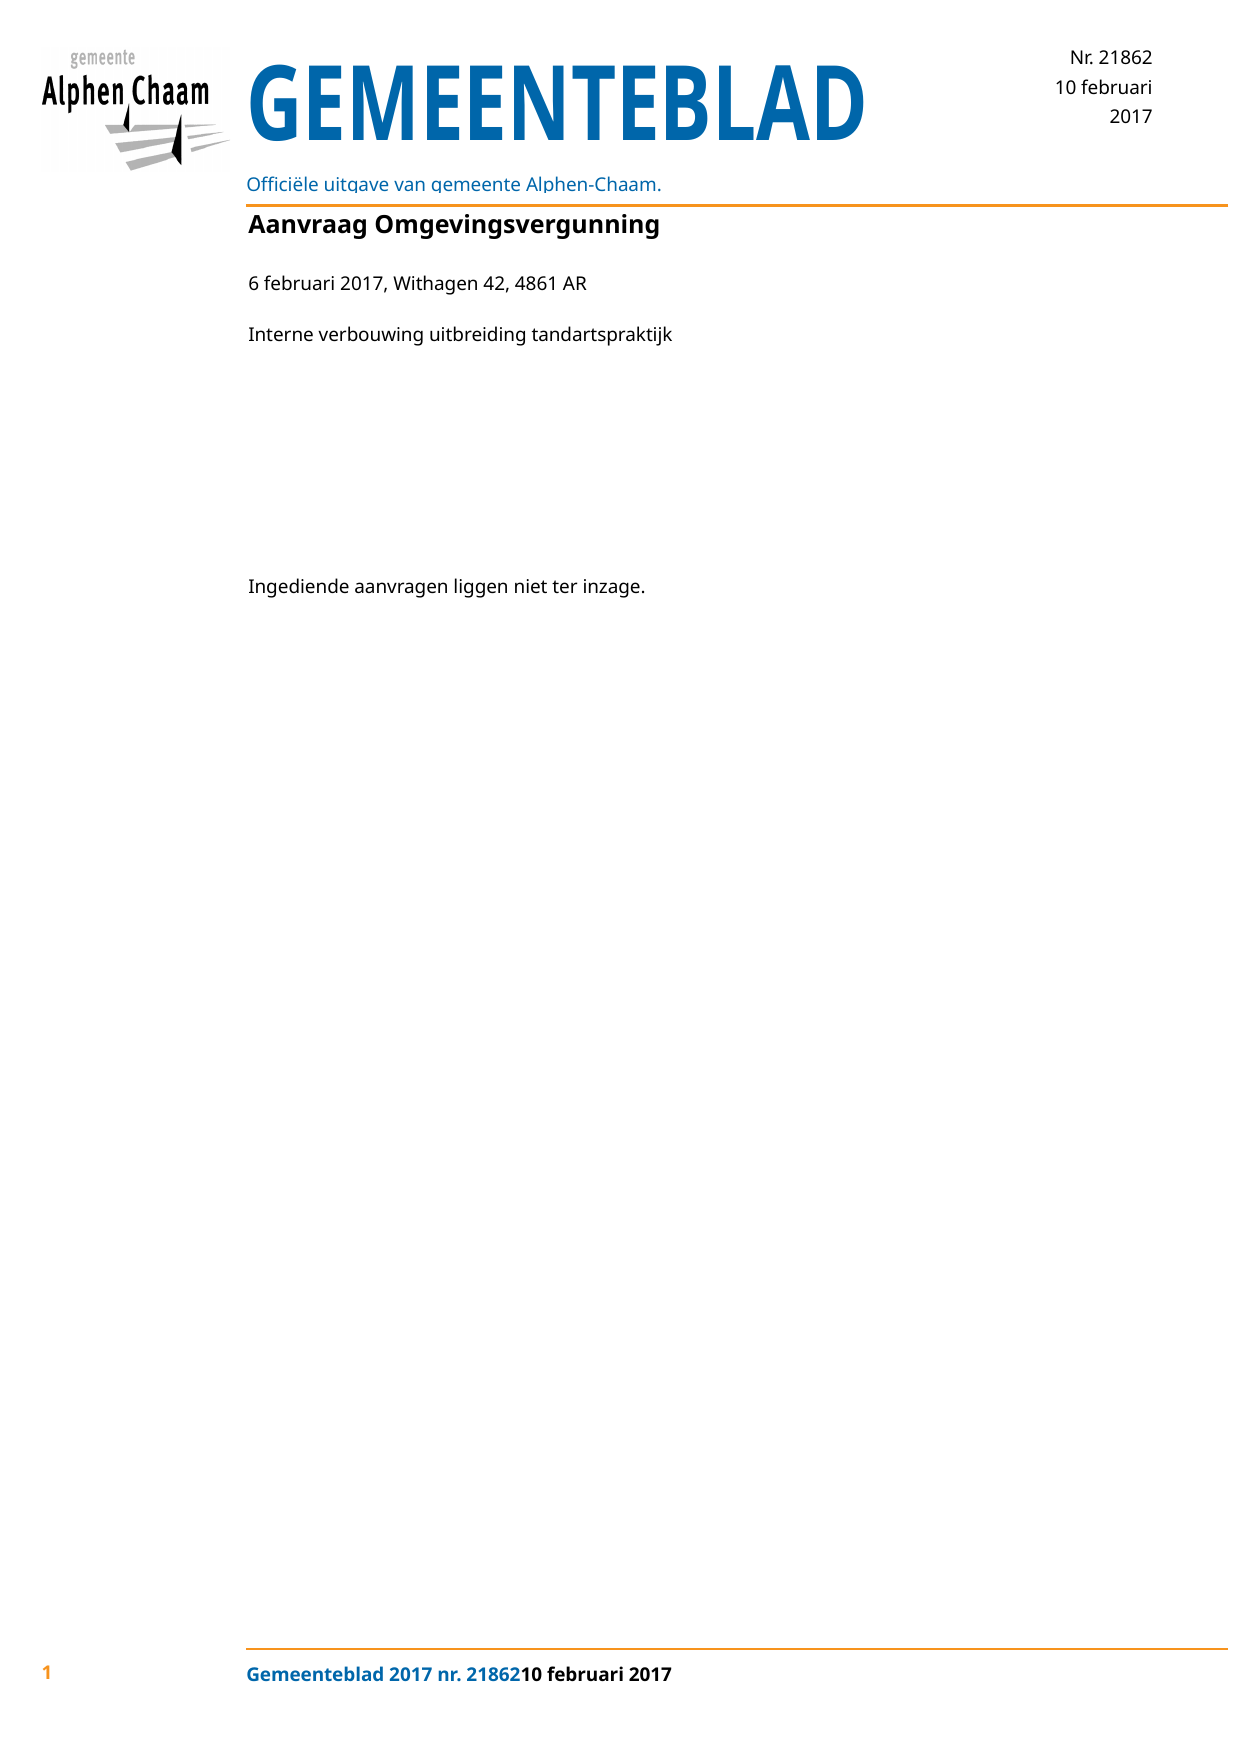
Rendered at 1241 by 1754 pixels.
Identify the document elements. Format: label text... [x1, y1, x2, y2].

text Interne verbouwing uitbreiding tandartspraktijk [248, 321, 1152, 346]
text 6 februari 2017, Withagen 42, 4861 AR [248, 270, 1152, 296]
text Ingediende aanvragen liggen niet ter inzage. [248, 573, 1152, 598]
text Aanvraag Omgevingsvergunning [248, 207, 1152, 241]
picture [41, 47, 231, 172]
